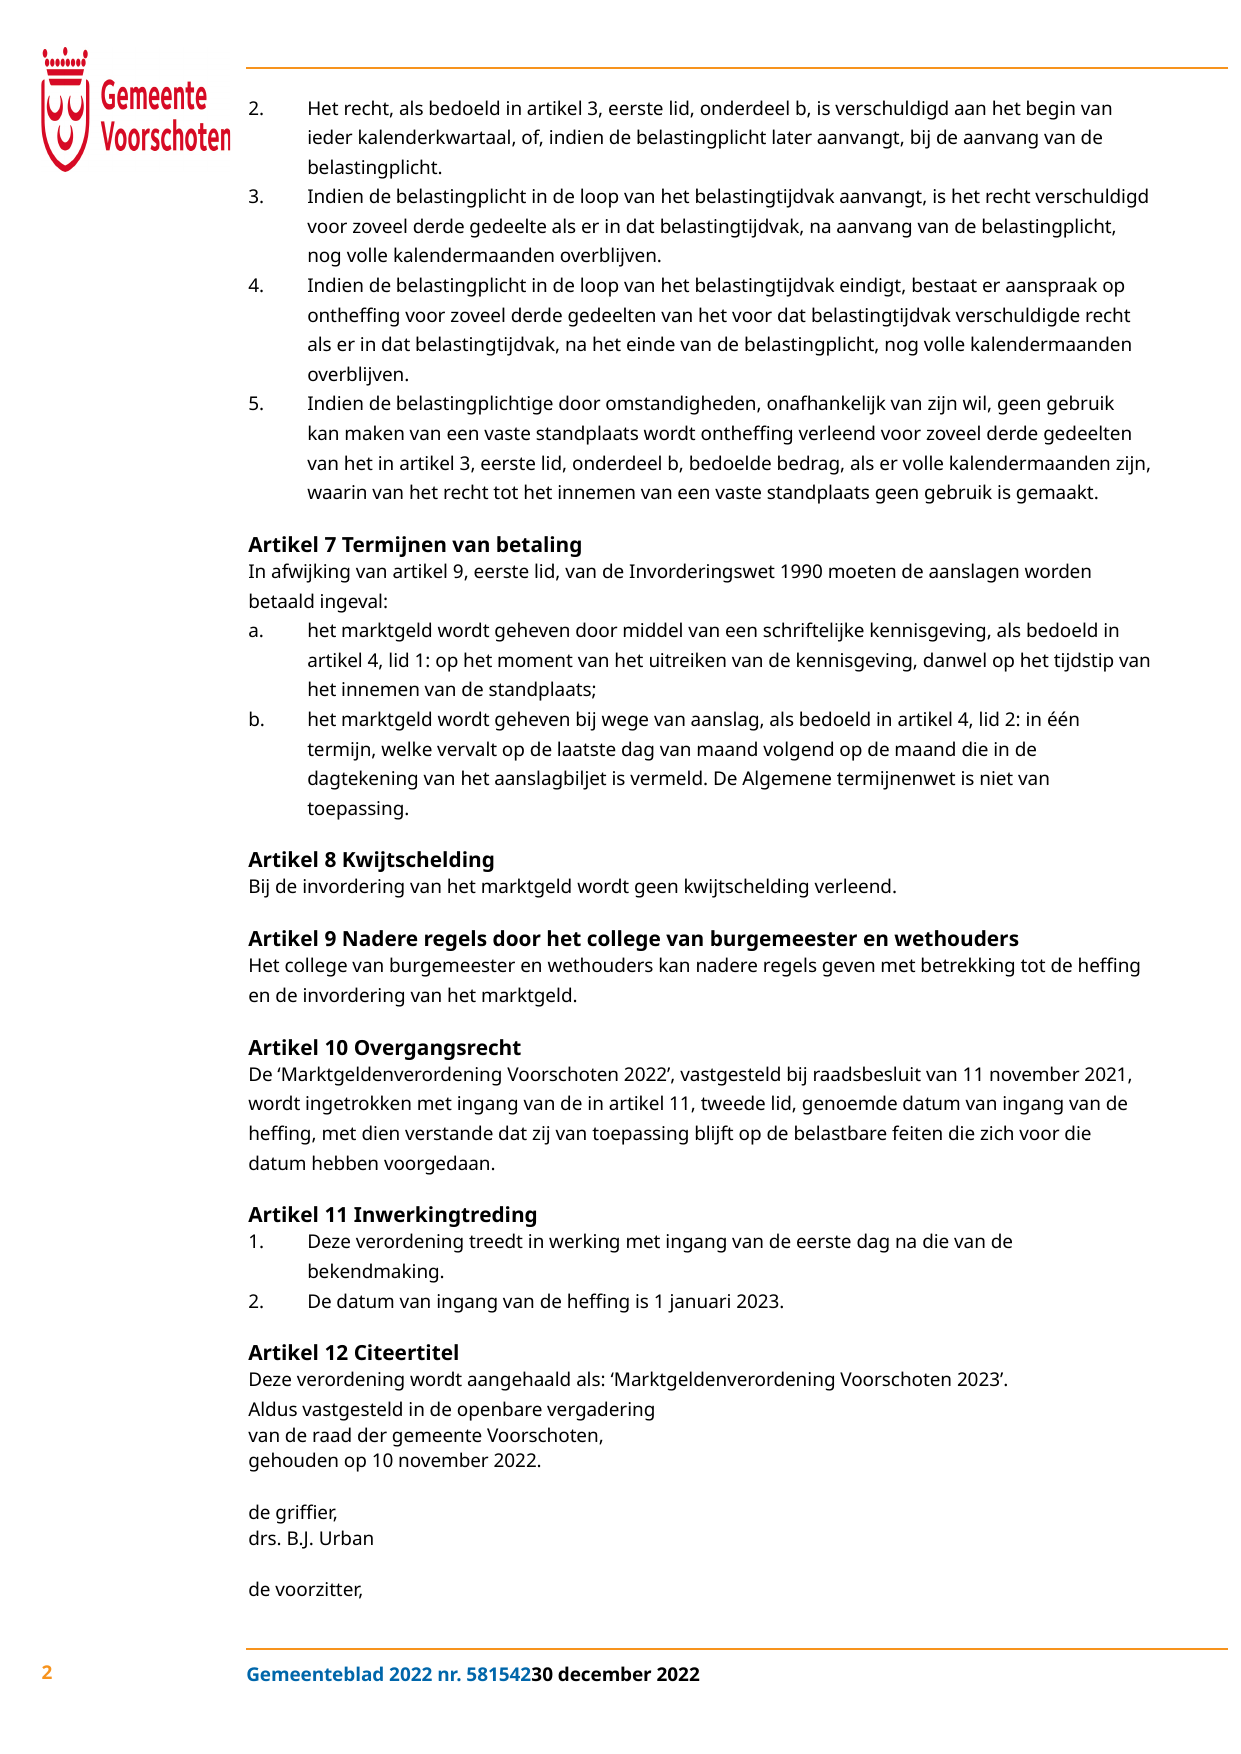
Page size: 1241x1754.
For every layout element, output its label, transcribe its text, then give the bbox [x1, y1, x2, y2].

list Indien de belastingplicht in de loop van het belastingtijdvak eindigt, bestaat er aanspraak op ontheffing voor zoveel derde gedeelten van het voor dat belastingtijdvak verschuldigde recht als er in dat belastingtijdvak, na het einde van de belastingplicht, nog volle kalendermaanden overblijven. [248, 272, 1152, 387]
text De ‘Marktgeldenverordening Voorschoten 2022’, vastgesteld bij raadsbesluit van 11 november 2021, wordt ingetrokken met ingang van de in artikel 11, tweede lid, genoemde datum van ingang van de heffing, met dien verstande dat zij van toepassing blijft op de belastbare feiten die zich voor die datum hebben voorgedaan. [248, 1061, 1152, 1176]
text Artikel 7 Termijnen van betaling [248, 530, 1152, 558]
list De datum van ingang van de heffing is 1 januari 2023. [248, 1288, 1152, 1313]
text In afwijking van artikel 9, eerste lid, van de Invorderingswet 1990 moeten de aanslagen worden betaald ingeval: [248, 558, 1152, 613]
list het marktgeld wordt geheven door middel van een schriftelijke kennisgeving, als bedoeld in artikel 4, lid 1: op het moment van het uitreiken van de kennisgeving, danwel op het tijdstip van het innemen van de standplaats; [248, 617, 1152, 702]
text de voorzitter, [248, 1576, 1152, 1602]
list Het recht, als bedoeld in artikel 3, eerste lid, onderdeel b, is verschuldigd aan het begin van ieder kalenderkwartaal, of, indien de belastingplicht later aanvangt, bij de aanvang van de belastingplicht. [248, 95, 1152, 180]
text Deze verordening wordt aangehaald als: ‘Marktgeldenverordening Voorschoten 2023’. [248, 1367, 1152, 1392]
list het marktgeld wordt geheven bij wege van aanslag, als bedoeld in artikel 4, lid 2: in één termijn, welke vervalt op de laatste dag van maand volgend op de maand die in de dagtekening van het aanslagbiljet is vermeld. De Algemene termijnenwet is niet van toepassing. [248, 706, 1152, 821]
text Artikel 9 Nadere regels door het college van burgemeester en wethouders [248, 924, 1152, 953]
list Deze verordening treedt in werking met ingang van de eerste dag na die van de bekendmaking. [248, 1229, 1152, 1284]
text Aldus vastgesteld in de openbare vergadering [248, 1396, 1152, 1422]
text van de raad der gemeente Voorschoten, [248, 1422, 1152, 1448]
text Artikel 8 Kwijtschelding [248, 845, 1152, 874]
list Indien de belastingplicht in de loop van het belastingtijdvak aanvangt, is het recht verschuldigd voor zoveel derde gedeelte als er in dat belastingtijdvak, na aanvang van de belastingplicht, nog volle kalendermaanden overblijven. [248, 183, 1152, 268]
list Indien de belastingplichtige door omstandigheden, onafhankelijk van zijn wil, geen gebruik kan maken van een vaste standplaats wordt ontheffing verleend voor zoveel derde gedeelten van het in artikel 3, eerste lid, onderdeel b, bedoelde bedrag, als er volle kalendermaanden zijn, waarin van het recht tot het innemen van een vaste standplaats geen gebruik is gemaakt. [248, 391, 1152, 505]
text Artikel 11 Inwerkingtreding [248, 1200, 1152, 1229]
text Het college van burgemeester en wethouders kan nadere regels geven met betrekking tot de heffing en de invordering van het marktgeld. [248, 953, 1152, 1008]
text drs. B.J. Urban [248, 1525, 1152, 1551]
text gehouden op 10 november 2022. [248, 1448, 1152, 1473]
picture [41, 47, 231, 172]
text Artikel 12 Citeertitel [248, 1338, 1152, 1367]
text de griffier, [248, 1499, 1152, 1525]
text Bij de invordering van het marktgeld wordt geen kwijtschelding verleend. [248, 874, 1152, 899]
text Artikel 10 Overgangsrecht [248, 1033, 1152, 1061]
